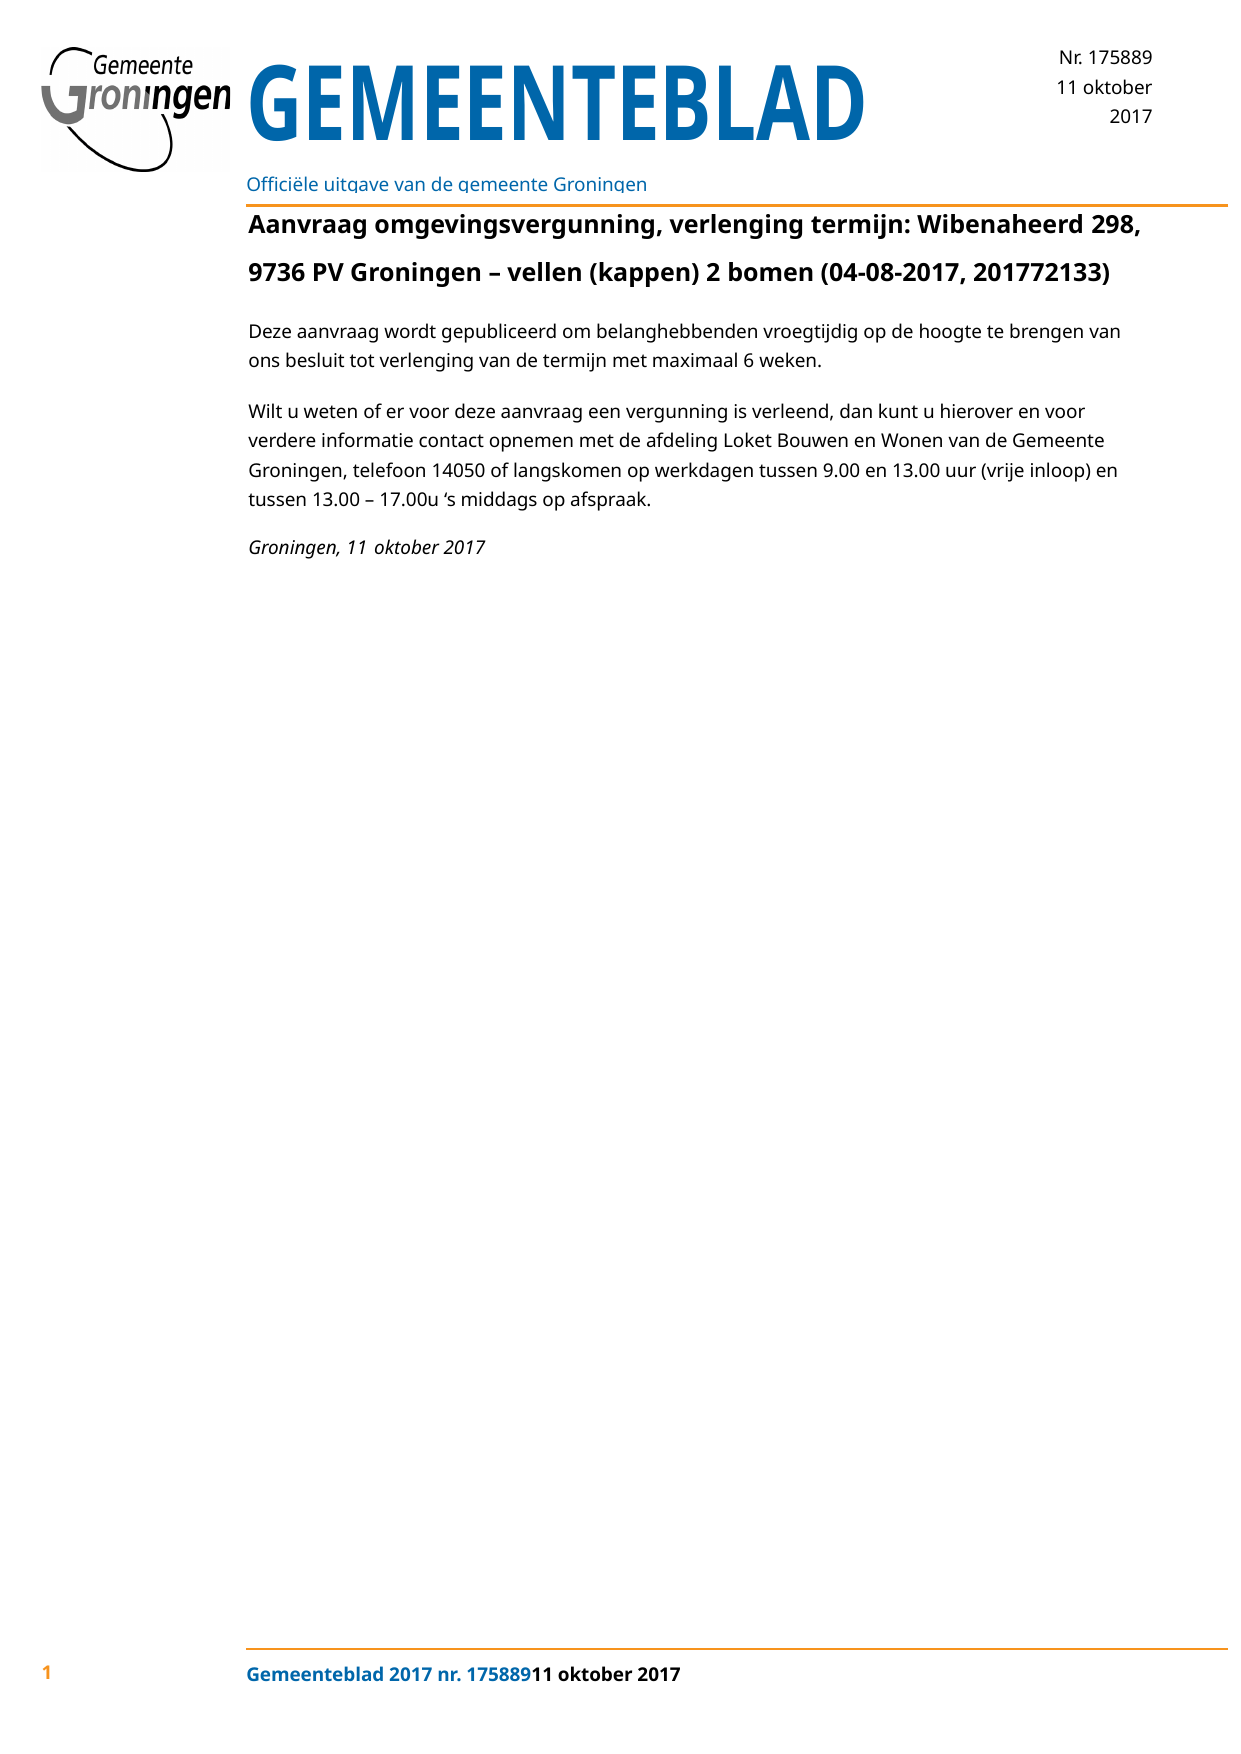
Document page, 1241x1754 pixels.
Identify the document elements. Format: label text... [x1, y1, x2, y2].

text Wilt u weten of er voor deze aanvraag een vergunning is verleend, dan kunt u hierover en voor verdere informatie contact opnemen met de afdeling Loket Bouwen en Wonen van de Gemeente Groningen, telefoon 14050 of langskomen op werkdagen tussen 9.00 en 13.00 uur (vrije inloop) en tussen 13.00 – 17.00u ‘s middags op afspraak. [248, 398, 1152, 512]
text Aanvraag omgevingsvergunning, verlenging termijn: Wibenaheerd 298, 9736 PV Groningen – vellen (kappen) 2 bomen (04-08-2017, 201772133) [248, 207, 1152, 288]
text Groningen, 11 oktober 2017 [248, 534, 1152, 560]
text Deze aanvraag wordt gepubliceerd om belanghebbenden vroegtijdig op de hoogte te brengen van ons besluit tot verlenging van de termijn met maximaal 6 weken. [248, 318, 1152, 373]
picture [41, 47, 231, 172]
